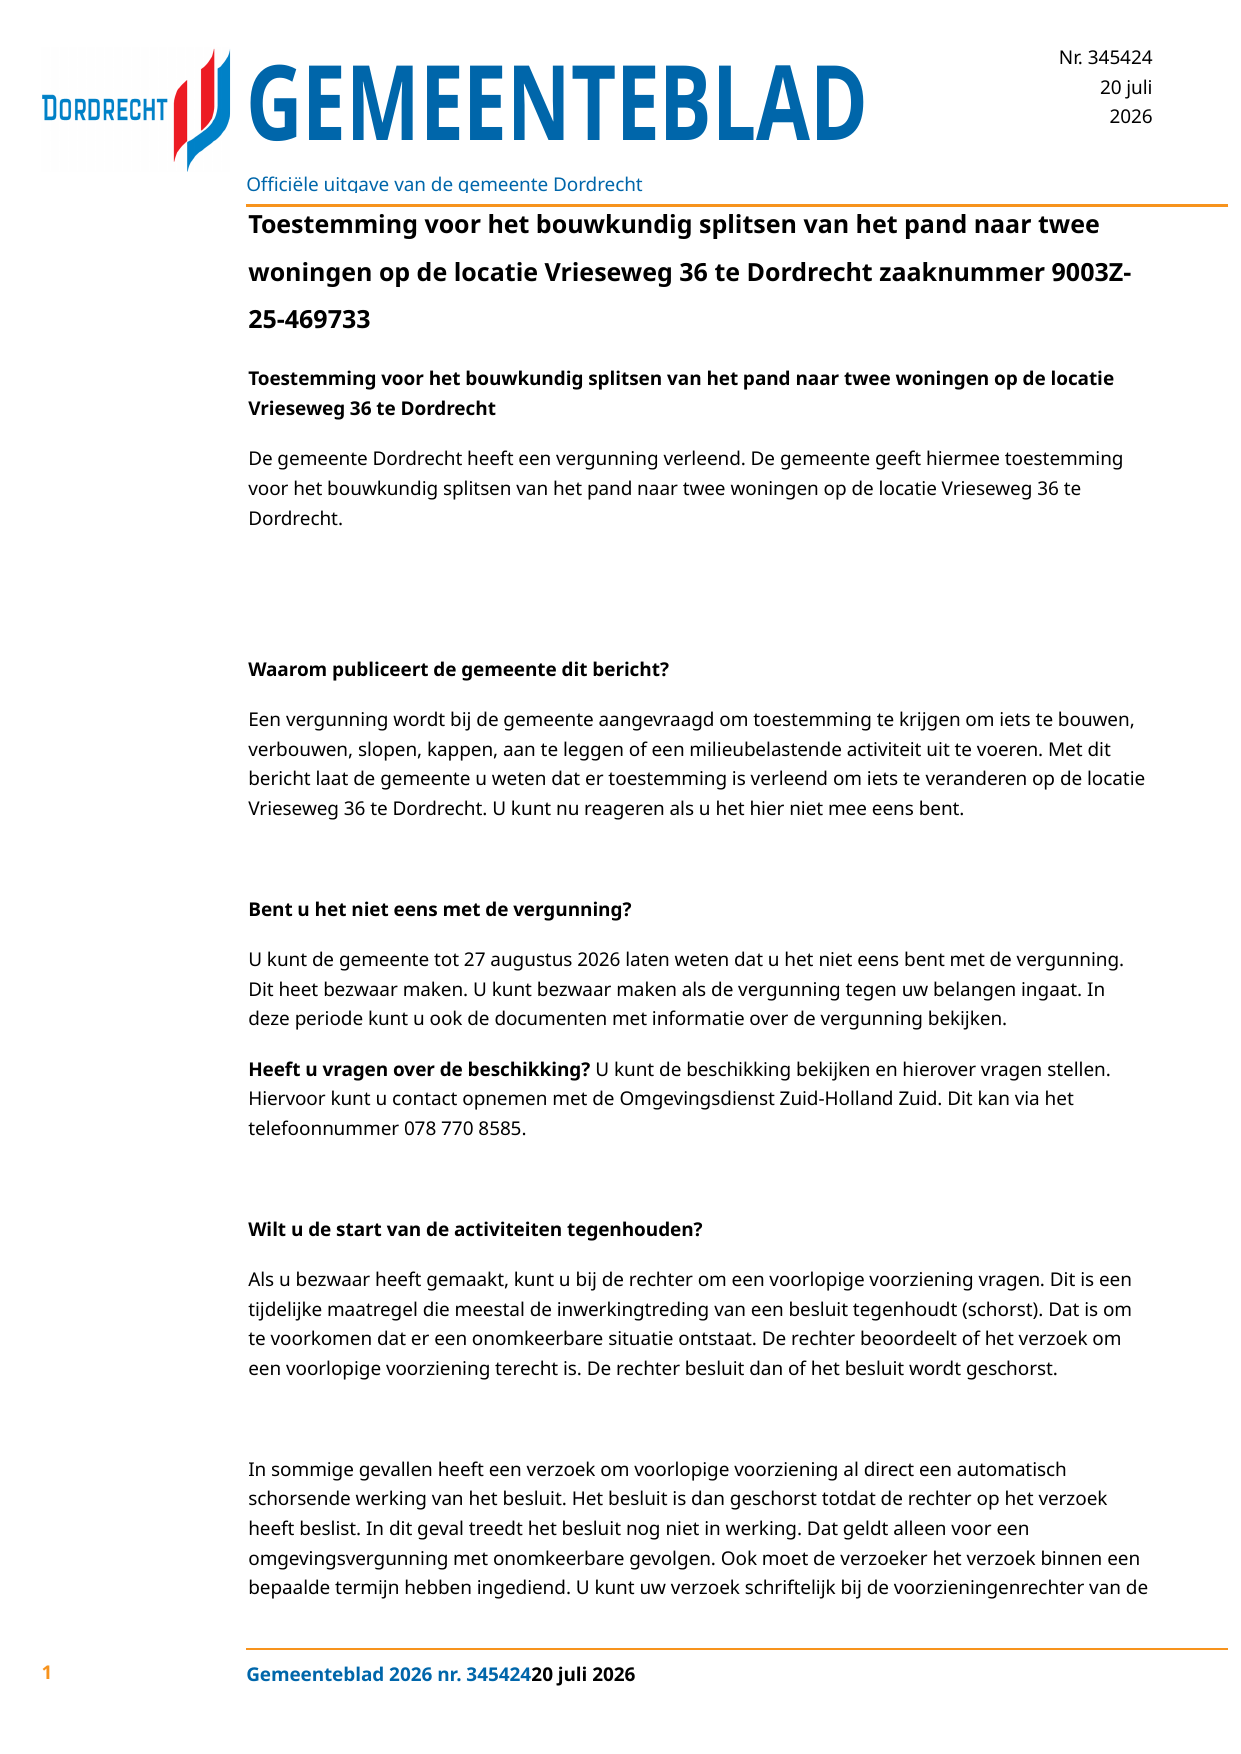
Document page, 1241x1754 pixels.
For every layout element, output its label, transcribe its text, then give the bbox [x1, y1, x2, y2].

text U kunt de gemeente tot 27 augustus 2026 laten weten dat u het niet eens bent met de vergunning. Dit heet bezwaar maken. U kunt bezwaar maken als de vergunning tegen uw belangen ingaat. In deze periode kunt u ook de documenten met informatie over de vergunning bekijken. [248, 946, 1152, 1031]
text Toestemming voor het bouwkundig splitsen van het pand naar twee woningen op de locatie Vrieseweg 36 te Dordrecht zaaknummer 9003Z-25-469733 [248, 207, 1152, 336]
text Wilt u de start van de activiteiten tegenhouden? [248, 1216, 1152, 1242]
text De gemeente Dordrecht heeft een vergunning verleend. De gemeente geeft hiermee toestemming voor het bouwkundig splitsen van het pand naar twee woningen op de locatie Vrieseweg 36 te Dordrecht. [248, 446, 1152, 530]
text Een vergunning wordt bij de gemeente aangevraagd om toestemming te krijgen om iets te bouwen, verbouwen, slopen, kappen, aan te leggen of een milieubelastende activiteit uit te voeren. Met dit bericht laat de gemeente u weten dat er toestemming is verleend om iets te veranderen op de locatie Vrieseweg 36 te Dordrecht. U kunt nu reageren als u het hier niet mee eens bent. [248, 706, 1152, 821]
text In sommige gevallen heeft een verzoek om voorlopige voorziening al direct een automatisch schorsende werking van het besluit. Het besluit is dan geschorst totdat de rechter op het verzoek heeft beslist. In dit geval treedt het besluit nog niet in werking. Dat geldt alleen voor een omgevingsvergunning met onomkeerbare gevolgen. Ook moet de verzoeker het verzoek binnen een bepaalde termijn hebben ingediend. U kunt uw verzoek schriftelijk bij de voorzieningenrechter van de [248, 1456, 1152, 1600]
text Heeft u vragen over de beschikking? U kunt de beschikking bekijken en hierover vragen stellen. Hiervoor kunt u contact opnemen met de Omgevingsdienst Zuid-Holland Zuid. Dit kan via het telefoonnummer 078 770 8585. [248, 1056, 1152, 1141]
text Toestemming voor het bouwkundig splitsen van het pand naar twee woningen op de locatie Vrieseweg 36 te Dordrecht [248, 366, 1152, 421]
text Als u bezwaar heeft gemaakt, kunt u bij de rechter om een voorlopige voorziening vragen. Dit is een tijdelijke maatregel die meestal de inwerkingtreding van een besluit tegenhoudt (schorst). Dat is om te voorkomen dat er een onomkeerbare situatie ontstaat. De rechter beoordeelt of het verzoek om een voorlopige voorziening terecht is. De rechter besluit dan of het besluit wordt geschorst. [248, 1266, 1152, 1381]
text Bent u het niet eens met de vergunning? [248, 896, 1152, 922]
picture [41, 47, 231, 172]
text Waarom publiceert de gemeente dit bericht? [248, 656, 1152, 682]
